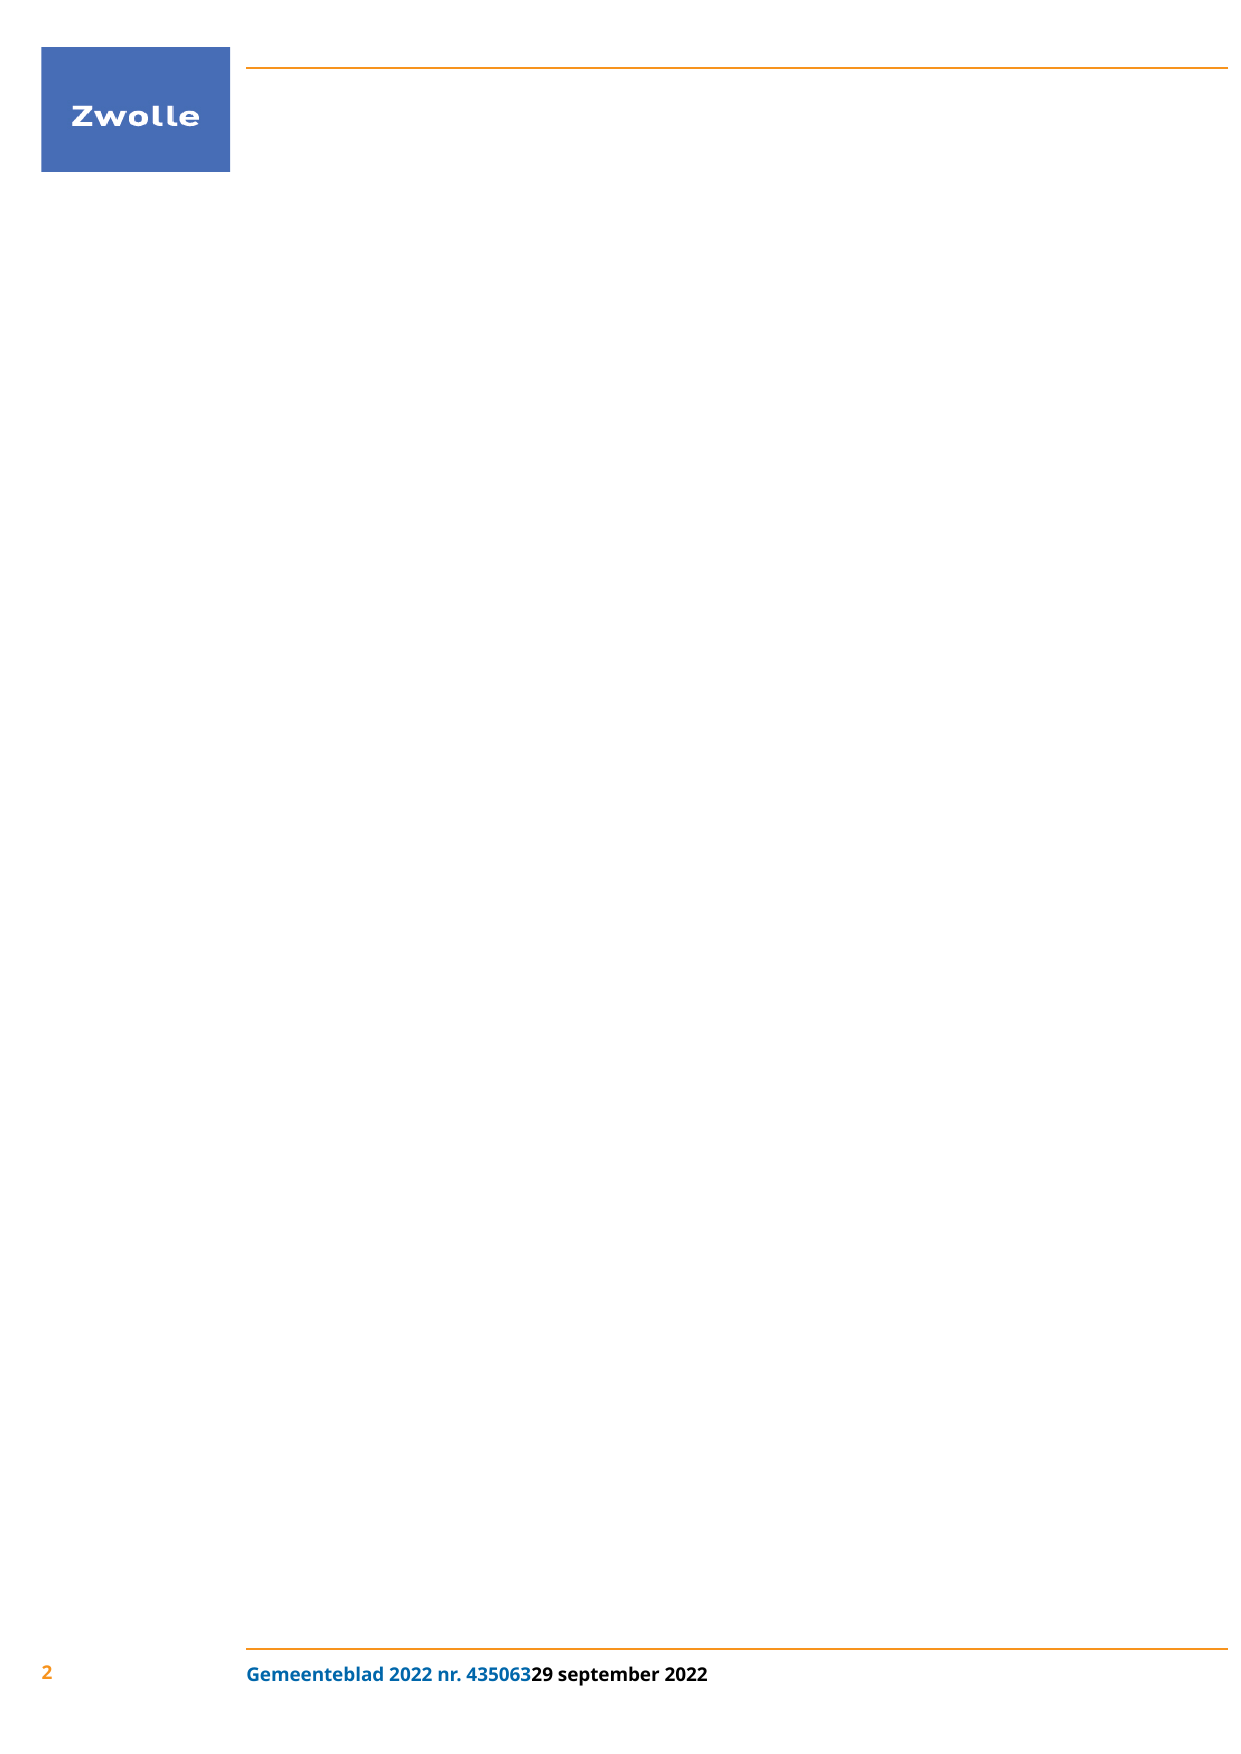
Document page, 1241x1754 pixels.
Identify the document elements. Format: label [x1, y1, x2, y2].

picture [41, 47, 231, 172]
